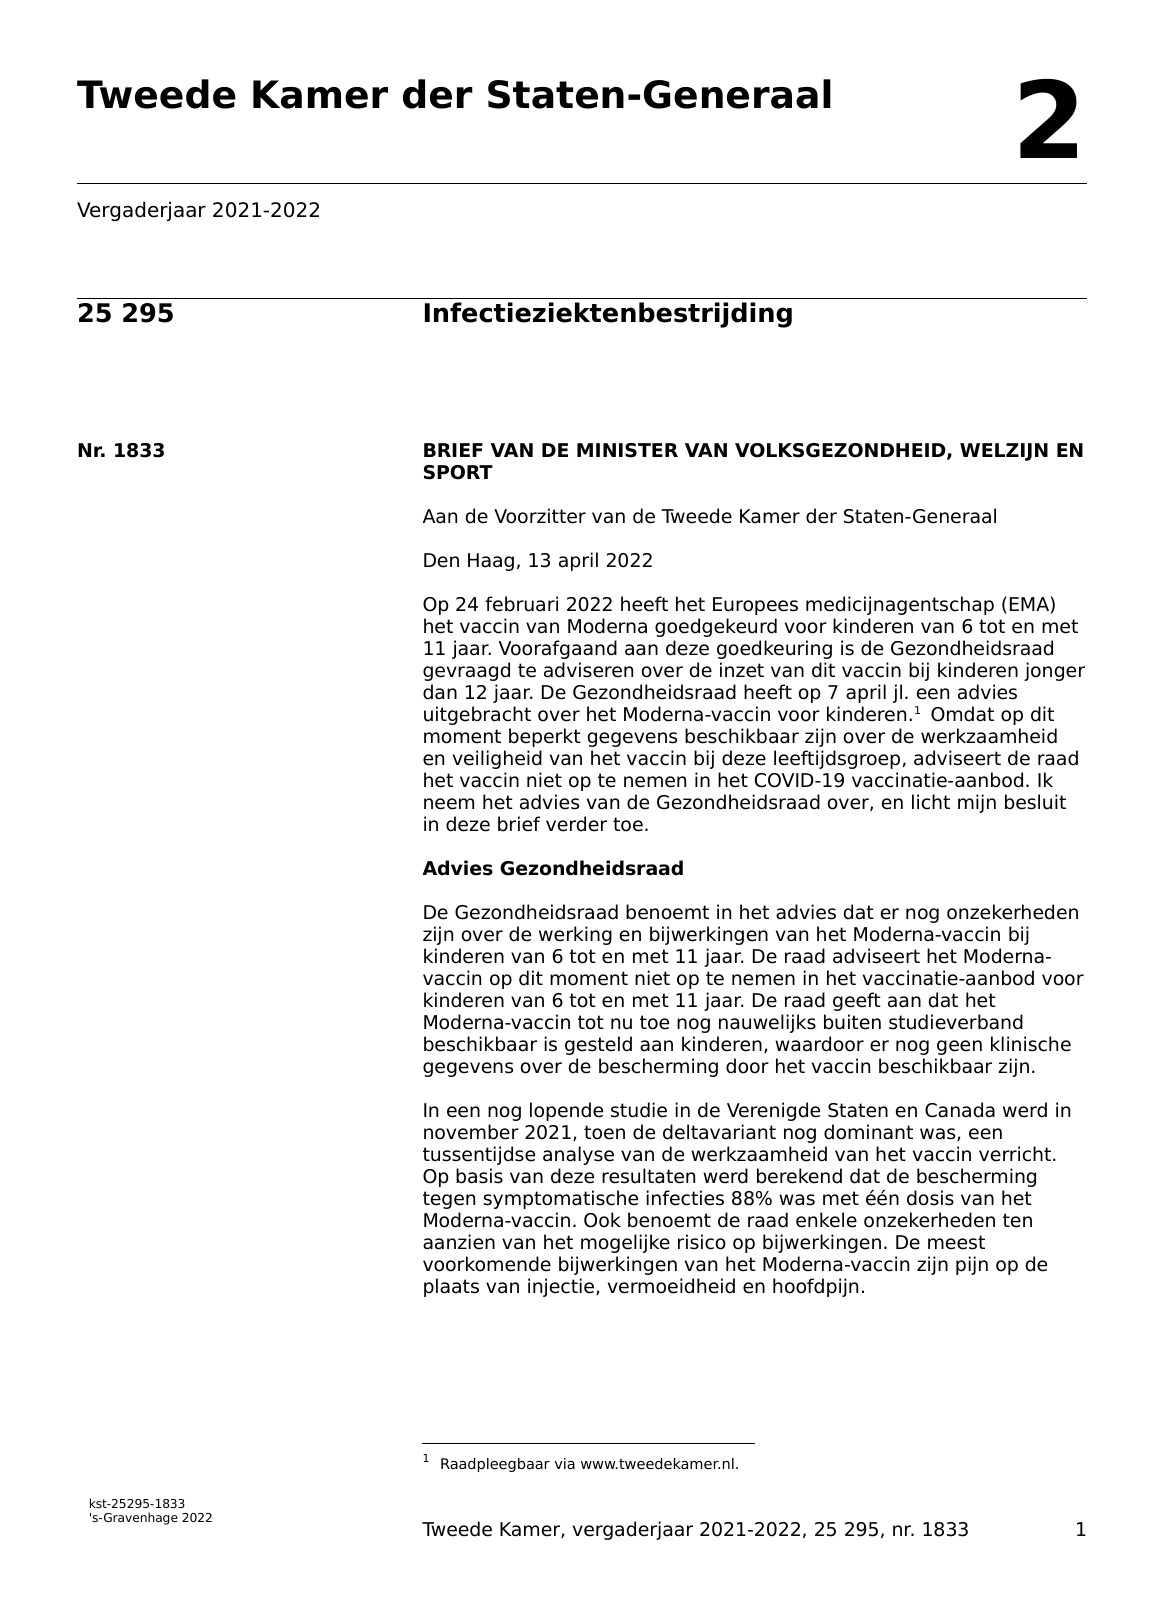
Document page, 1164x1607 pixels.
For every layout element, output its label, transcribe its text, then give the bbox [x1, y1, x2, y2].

text Den Haag, 13 april 2022 [422, 550, 1087, 572]
text De Gezondheidsraad benoemt in het advies dat er nog onzekerheden zijn over de werking en bijwerkingen van het Moderna-vaccin bij kinderen van 6 tot en met 11 jaar. De raad adviseert het Moderna-vaccin op dit moment niet op te nemen in het vaccinatie-aanbod voor kinderen van 6 tot en met 11 jaar. De raad geeft aan dat het Moderna-vaccin tot nu toe nog nauwelijks buiten studieverband beschikbaar is gesteld aan kinderen, waardoor er nog geen klinische gegevens over de bescherming door het vaccin beschikbaar zijn. [422, 902, 1087, 1078]
text In een nog lopende studie in de Verenigde Staten en Canada werd in november 2021, toen de deltavariant nog dominant was, een tussentijdse analyse van de werkzaamheid van het vaccin verricht. Op basis van deze resultaten werd berekend dat de bescherming tegen symptomatische infecties 88% was met één dosis van het Moderna-vaccin. Ook benoemt de raad enkele onzekerheden ten aanzien van het mogelijke risico op bijwerkingen. De meest voorkomende bijwerkingen van het Moderna-vaccin zijn pijn op de plaats van injectie, vermoeidheid en hoofdpijn. [422, 1100, 1087, 1298]
subtitle Nr. 1833 BRIEF VAN DE MINISTER VAN VOLKSGEZONDHEID, WELZIJN EN SPORT [77, 440, 1087, 484]
text kst-25295-1833 [88, 1497, 323, 1511]
text Raadpleegbaar via www.tweedekamer.nl. [422, 1452, 1087, 1474]
text Aan de Voorzitter van de Tweede Kamer der Staten-Generaal [422, 506, 1087, 528]
subtitle 25 295 Infectieziektenbestrijding [77, 299, 1087, 329]
subtitle Advies Gezondheidsraad [422, 858, 1087, 880]
table_header Tweede Kamer der Staten-Generaal [77, 59, 886, 183]
table_cell Vergaderjaar 2021-2022 [77, 184, 1087, 298]
table_header 2 [886, 59, 1087, 183]
text 's-Gravenhage 2022 [88, 1511, 323, 1525]
text Op 24 februari 2022 heeft het Europees medicijnagentschap (EMA) het vaccin van Moderna goedgekeurd voor kinderen van 6 tot en met 11 jaar. Voorafgaand aan deze goedkeuring is de Gezondheidsraad gevraagd te adviseren over de inzet van dit vaccin bij kinderen jonger dan 12 jaar. De Gezondheidsraad heeft op 7 april jl. een advies uitgebracht over het Moderna-vaccin voor kinderen. Omdat op dit moment beperkt gegevens beschikbaar zijn over de werkzaamheid en veiligheid van het vaccin bij deze leeftijdsgroep, adviseert de raad het vaccin niet op te nemen in het COVID-19 vaccinatie-aanbod. Ik neem het advies van de Gezondheidsraad over, en licht mijn besluit in deze brief verder toe. [422, 594, 1087, 836]
